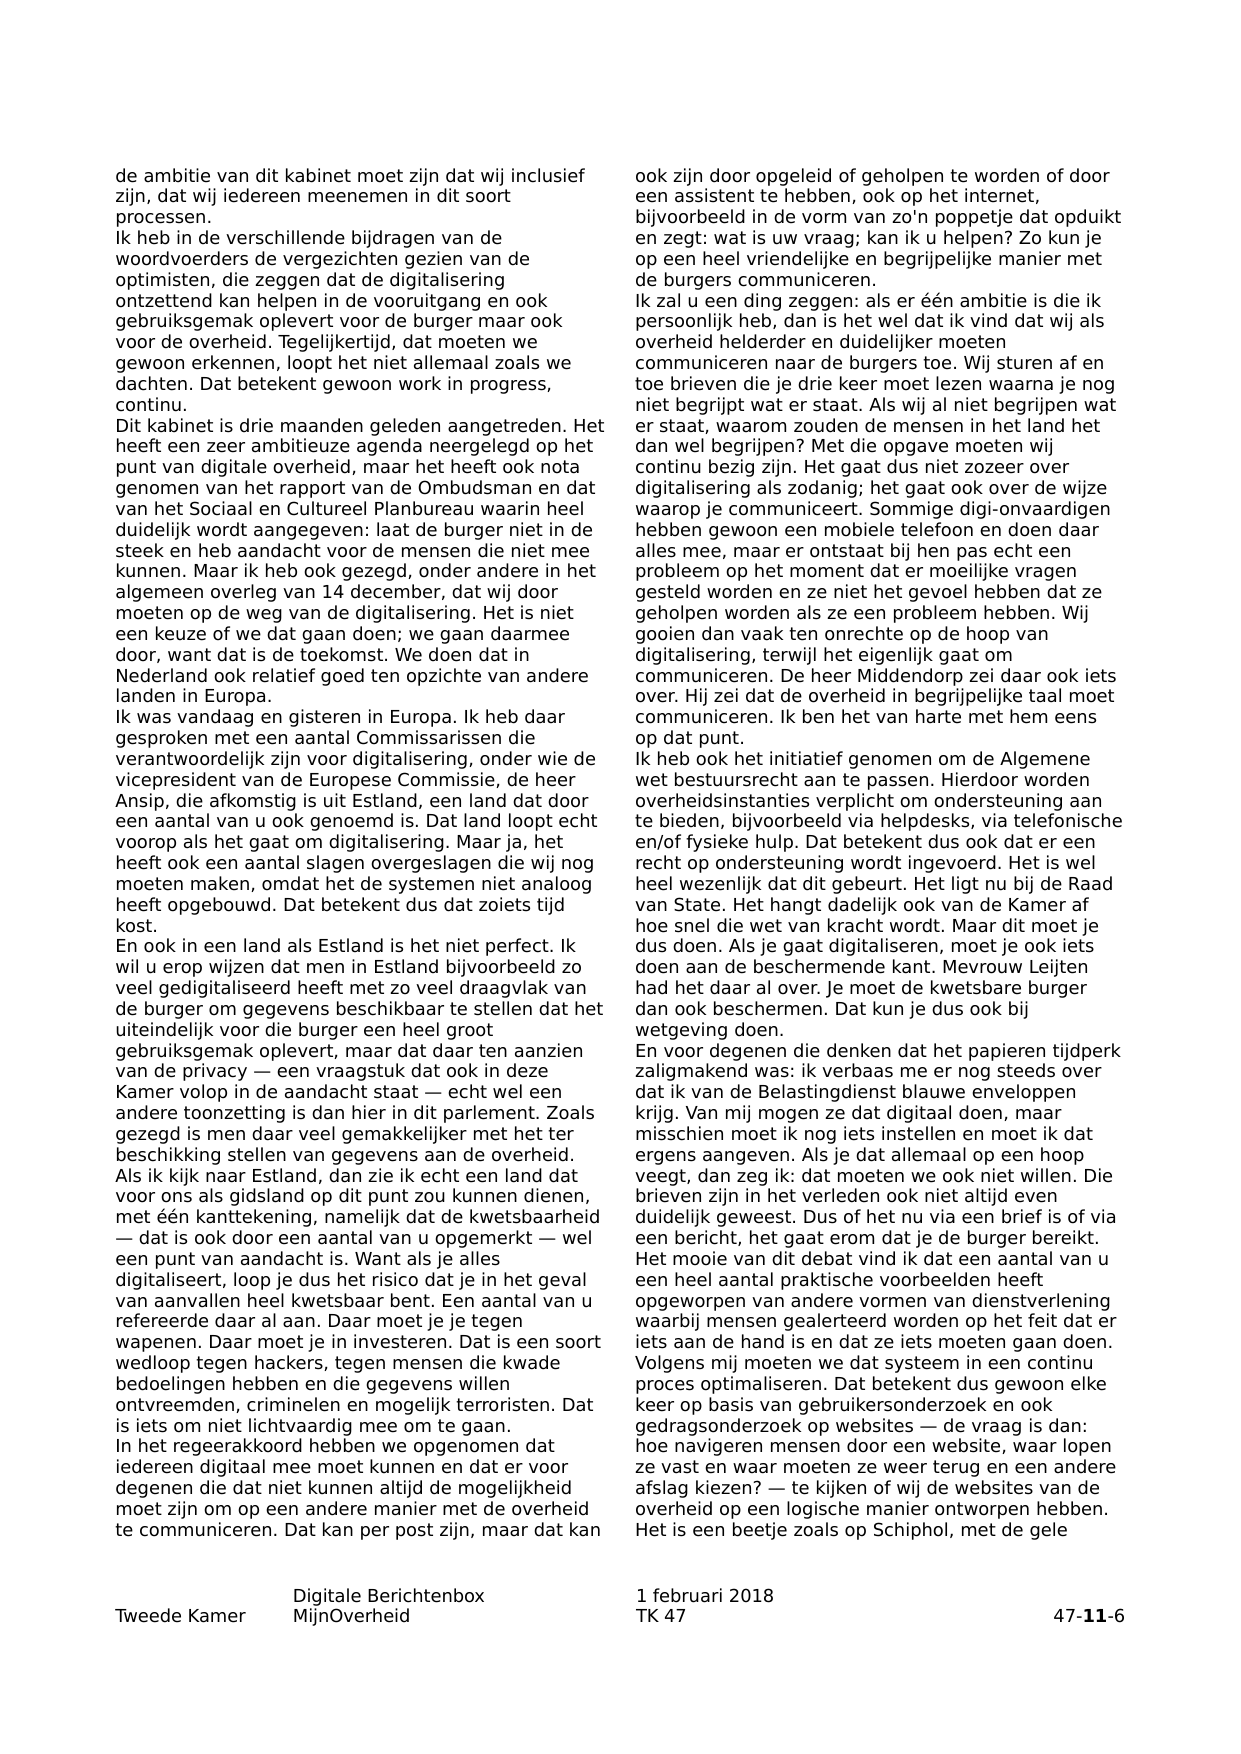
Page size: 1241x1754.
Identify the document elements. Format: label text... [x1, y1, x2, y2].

text In het regeerakkoord hebben we opgenomen dat iedereen digitaal mee moet kunnen en dat er voor degenen die dat niet kunnen altijd de mogelijkheid moet zijn om op een andere manier met de overheid te communiceren. Dat kan per post zijn, maar dat kan [115, 1436, 605, 1540]
text Ik zal u een ding zeggen: als er één ambitie is die ik persoonlijk heb, dan is het wel dat ik vind dat wij als overheid helderder en duidelijker moeten communiceren naar de burgers toe. Wij sturen af en toe brieven die je drie keer moet lezen waarna je nog niet begrijpt wat er staat. Als wij al niet begrijpen wat er staat, waarom zouden de mensen in het land het dan wel begrijpen? Met die opgave moeten wij continu bezig zijn. Het gaat dus niet zozeer over digitalisering als zodanig; het gaat ook over de wijze waarop je communiceert. Sommige digi-onvaardigen hebben gewoon een mobiele telefoon en doen daar alles mee, maar er ontstaat bij hen pas echt een probleem op het moment dat er moeilijke vragen gesteld worden en ze niet het gevoel hebben dat ze geholpen worden als ze een probleem hebben. Wij gooien dan vaak ten onrechte op de hoop van digitalisering, terwijl het eigenlijk gaat om communiceren. De heer Middendorp zei daar ook iets over. Hij zei dat de overheid in begrijpelijke taal moet communiceren. Ik ben het van harte met hem eens op dat punt. [635, 290, 1125, 749]
text de ambitie van dit kabinet moet zijn dat wij inclusief zijn, dat wij iedereen meenemen in dit soort processen. [115, 165, 605, 228]
text Ik heb ook het initiatief genomen om de Algemene wet bestuursrecht aan te passen. Hierdoor worden overheidsinstanties verplicht om ondersteuning aan te bieden, bijvoorbeeld via helpdesks, via telefonische en/of fysieke hulp. Dat betekent dus ook dat er een recht op ondersteuning wordt ingevoerd. Het is wel heel wezenlijk dat dit gebeurt. Het ligt nu bij de Raad van State. Het hangt dadelijk ook van de Kamer af hoe snel die wet van kracht wordt. Maar dit moet je dus doen. Als je gaat digitaliseren, moet je ook iets doen aan de beschermende kant. Mevrouw Leijten had het daar al over. Je moet de kwetsbare burger dan ook beschermen. Dat kun je dus ook bij wetgeving doen. [635, 749, 1125, 1040]
text Ik was vandaag en gisteren in Europa. Ik heb daar gesproken met een aantal Commissarissen die verantwoordelijk zijn voor digitalisering, onder wie de vicepresident van de Europese Commissie, de heer Ansip, die afkomstig is uit Estland, een land dat door een aantal van u ook genoemd is. Dat land loopt echt voorop als het gaat om digitalisering. Maar ja, het heeft ook een aantal slagen overgeslagen die wij nog moeten maken, omdat het de systemen niet analoog heeft opgebouwd. Dat betekent dus dat zoiets tijd kost. [115, 707, 605, 936]
text Het is een beetje zoals op Schiphol, met de gele [635, 1519, 1125, 1540]
text En ook in een land als Estland is het niet perfect. Ik wil u erop wijzen dat men in Estland bijvoorbeeld zo veel gedigitaliseerd heeft met zo veel draagvlak van de burger om gegevens beschikbaar te stellen dat het uiteindelijk voor die burger een heel groot gebruiksgemak oplevert, maar dat daar ten aanzien van de privacy — een vraagstuk dat ook in deze Kamer volop in de aandacht staat — echt wel een andere toonzetting is dan hier in dit parlement. Zoals gezegd is men daar veel gemakkelijker met het ter beschikking stellen van gegevens aan de overheid. Als ik kijk naar Estland, dan zie ik echt een land dat voor ons als gidsland op dit punt zou kunnen dienen, met één kanttekening, namelijk dat de kwetsbaarheid — dat is ook door een aantal van u opgemerkt — wel een punt van aandacht is. Want als je alles digitaliseert, loop je dus het risico dat je in het geval van aanvallen heel kwetsbaar bent. Een aantal van u refereerde daar al aan. Daar moet je je tegen wapenen. Daar moet je in investeren. Dat is een soort wedloop tegen hackers, tegen mensen die kwade bedoelingen hebben en die gegevens willen ontvreemden, criminelen en mogelijk terroristen. Dat is iets om niet lichtvaardig mee om te gaan. [115, 936, 605, 1436]
text Dit kabinet is drie maanden geleden aangetreden. Het heeft een zeer ambitieuze agenda neergelegd op het punt van digitale overheid, maar het heeft ook nota genomen van het rapport van de Ombudsman en dat van het Sociaal en Cultureel Planbureau waarin heel duidelijk wordt aangegeven: laat de burger niet in de steek en heb aandacht voor de mensen die niet mee kunnen. Maar ik heb ook gezegd, onder andere in het algemeen overleg van 14 december, dat wij door moeten op de weg van de digitalisering. Het is niet een keuze of we dat gaan doen; we gaan daarmee door, want dat is de toekomst. We doen dat in Nederland ook relatief goed ten opzichte van andere landen in Europa. [115, 415, 605, 707]
text En voor degenen die denken dat het papieren tijdperk zaligmakend was: ik verbaas me er nog steeds over dat ik van de Belastingdienst blauwe enveloppen krijg. Van mij mogen ze dat digitaal doen, maar misschien moet ik nog iets instellen en moet ik dat ergens aangeven. Als je dat allemaal op een hoop veegt, dan zeg ik: dat moeten we ook niet willen. Die brieven zijn in het verleden ook niet altijd even duidelijk geweest. Dus of het nu via een brief is of via een bericht, het gaat erom dat je de burger bereikt. [635, 1040, 1125, 1249]
text ook zijn door opgeleid of geholpen te worden of door een assistent te hebben, ook op het internet, bijvoorbeeld in de vorm van zo'n poppetje dat opduikt en zegt: wat is uw vraag; kan ik u helpen? Zo kun je op een heel vriendelijke en begrijpelijke manier met de burgers communiceren. [635, 165, 1125, 290]
text Ik heb in de verschillende bijdragen van de woordvoerders de vergezichten gezien van de optimisten, die zeggen dat de digitalisering ontzettend kan helpen in de vooruitgang en ook gebruiksgemak oplevert voor de burger maar ook voor de overheid. Tegelijkertijd, dat moeten we gewoon erkennen, loopt het niet allemaal zoals we dachten. Dat betekent gewoon work in progress, continu. [115, 228, 605, 415]
text Het mooie van dit debat vind ik dat een aantal van u een heel aantal praktische voorbeelden heeft opgeworpen van andere vormen van dienstverlening waarbij mensen gealerteerd worden op het feit dat er iets aan de hand is en dat ze iets moeten gaan doen. Volgens mij moeten we dat systeem in een continu proces optimaliseren. Dat betekent dus gewoon elke keer op basis van gebruikersonderzoek en ook gedragsonderzoek op websites — de vraag is dan: hoe navigeren mensen door een website, waar lopen ze vast en waar moeten ze weer terug en een andere afslag kiezen? — te kijken of wij de websites van de overheid op een logische manier ontworpen hebben. [635, 1249, 1125, 1519]
